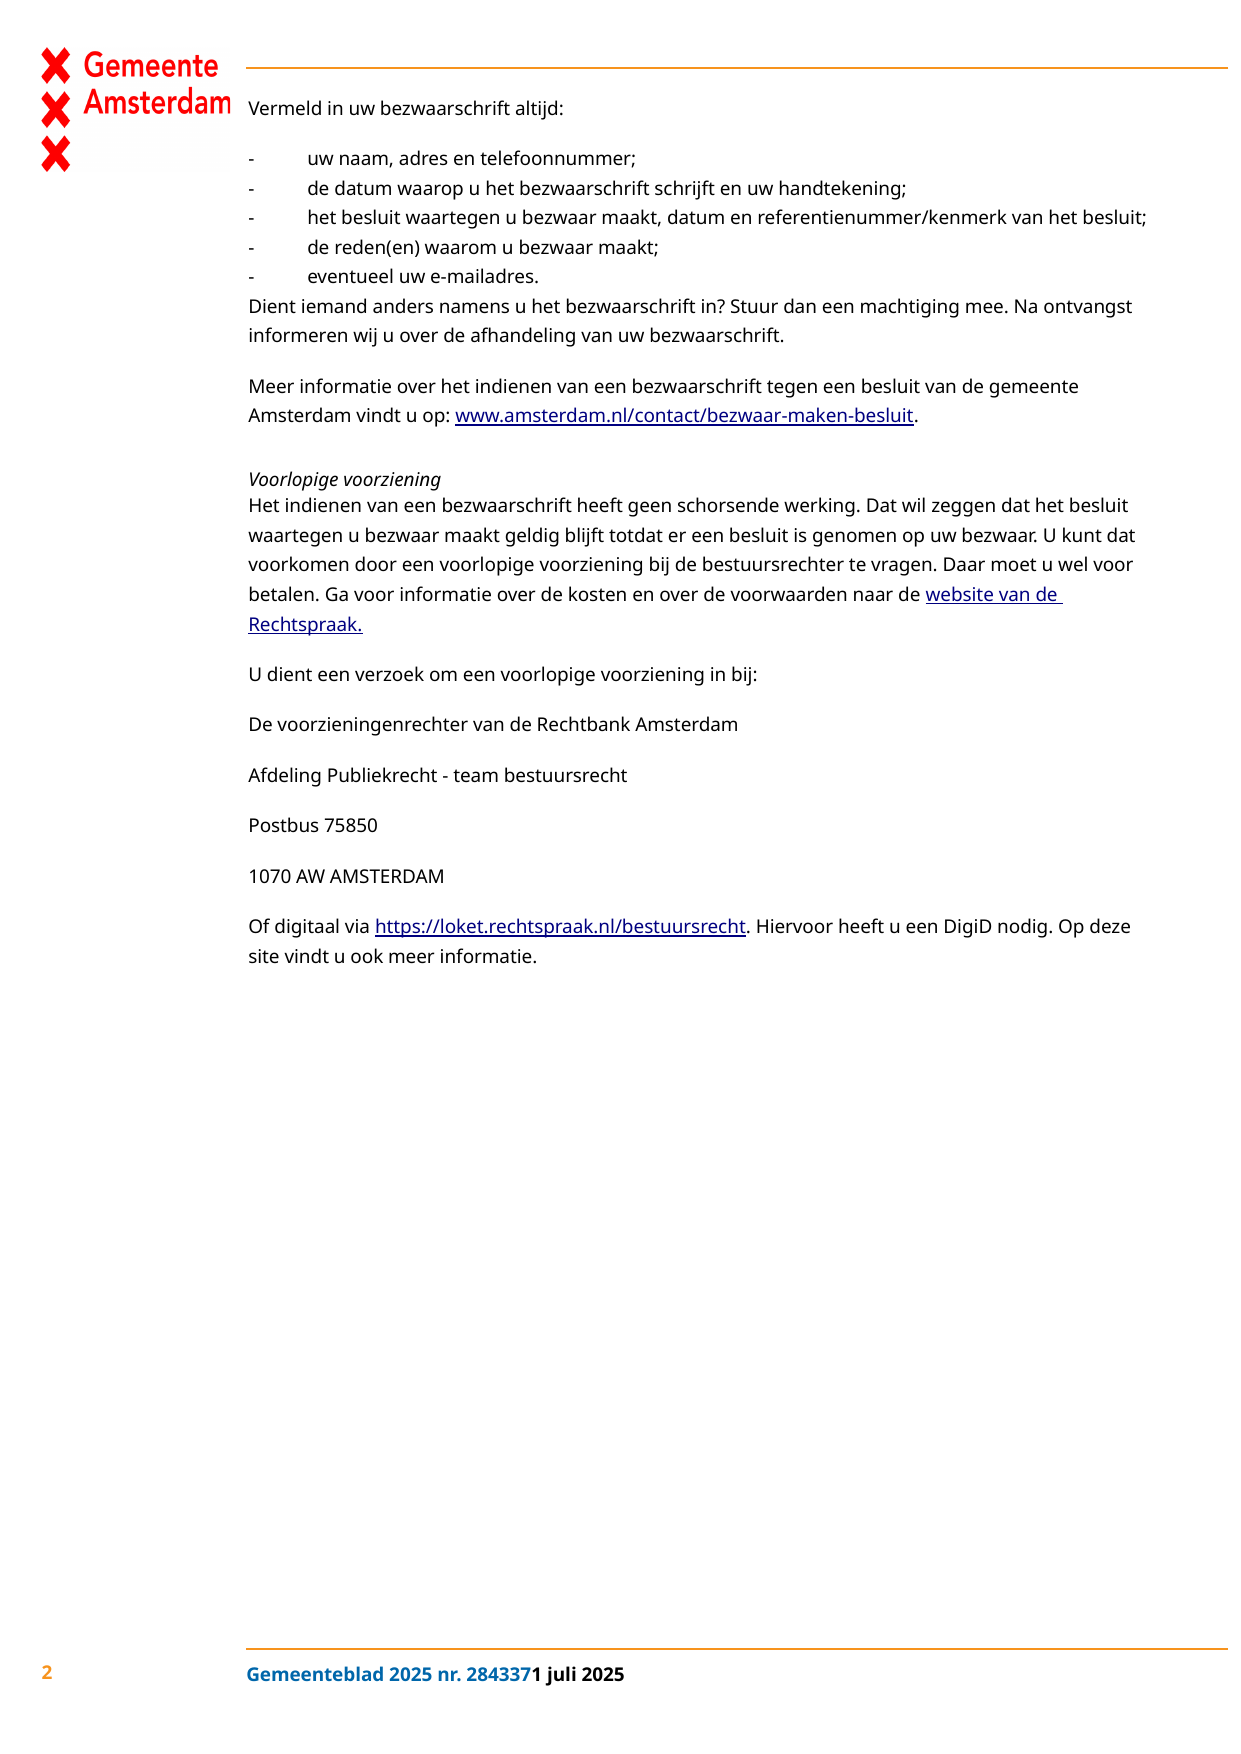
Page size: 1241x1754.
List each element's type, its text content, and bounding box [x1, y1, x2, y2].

text Meer informatie over het indienen van een bezwaarschrift tegen een besluit van de gemeente Amsterdam vindt u op: www.amsterdam.nl/contact/bezwaar-maken-besluit. [248, 373, 1152, 428]
list het besluit waartegen u bezwaar maakt, datum en referentienummer/kenmerk van het besluit; [248, 204, 1152, 230]
text 1070 AW AMSTERDAM [248, 863, 1152, 888]
text De voorzieningenrechter van de Rechtbank Amsterdam [248, 712, 1152, 737]
text Vermeld in uw bezwaarschrift altijd: [248, 95, 1152, 121]
text Het indienen van een bezwaarschrift heeft geen schorsende werking. Dat wil zeggen dat het besluit waartegen u bezwaar maakt geldig blijft totdat er een besluit is genomen op uw bezwaar. U kunt dat voorkomen door een voorlopige voorziening bij de bestuursrechter te vragen. Daar moet u wel voor betalen. Ga voor informatie over de kosten en over de voorwaarden naar de website van de Rechtspraak. [248, 492, 1152, 636]
text Voorlopige voorziening [248, 467, 1152, 492]
picture [41, 47, 231, 172]
list de datum waarop u het bezwaarschrift schrijft en uw handtekening; [248, 175, 1152, 201]
text Of digitaal via https://loket.rechtspraak.nl/bestuursrecht. Hiervoor heeft u een DigiD nodig. Op deze site vindt u ook meer informatie. [248, 913, 1152, 968]
list eventueel uw e-mailadres. [248, 263, 1152, 289]
list uw naam, adres en telefoonnummer; [248, 145, 1152, 171]
text Dient iemand anders namens u het bezwaarschrift in? Stuur dan een machtiging mee. Na ontvangst informeren wij u over de afhandeling van uw bezwaarschrift. [248, 293, 1152, 348]
text Postbus 75850 [248, 812, 1152, 838]
text Afdeling Publiekrecht - team bestuursrecht [248, 762, 1152, 788]
text U dient een verzoek om een voorlopige voorziening in bij: [248, 661, 1152, 687]
list de reden(en) waarom u bezwaar maakt; [248, 234, 1152, 260]
